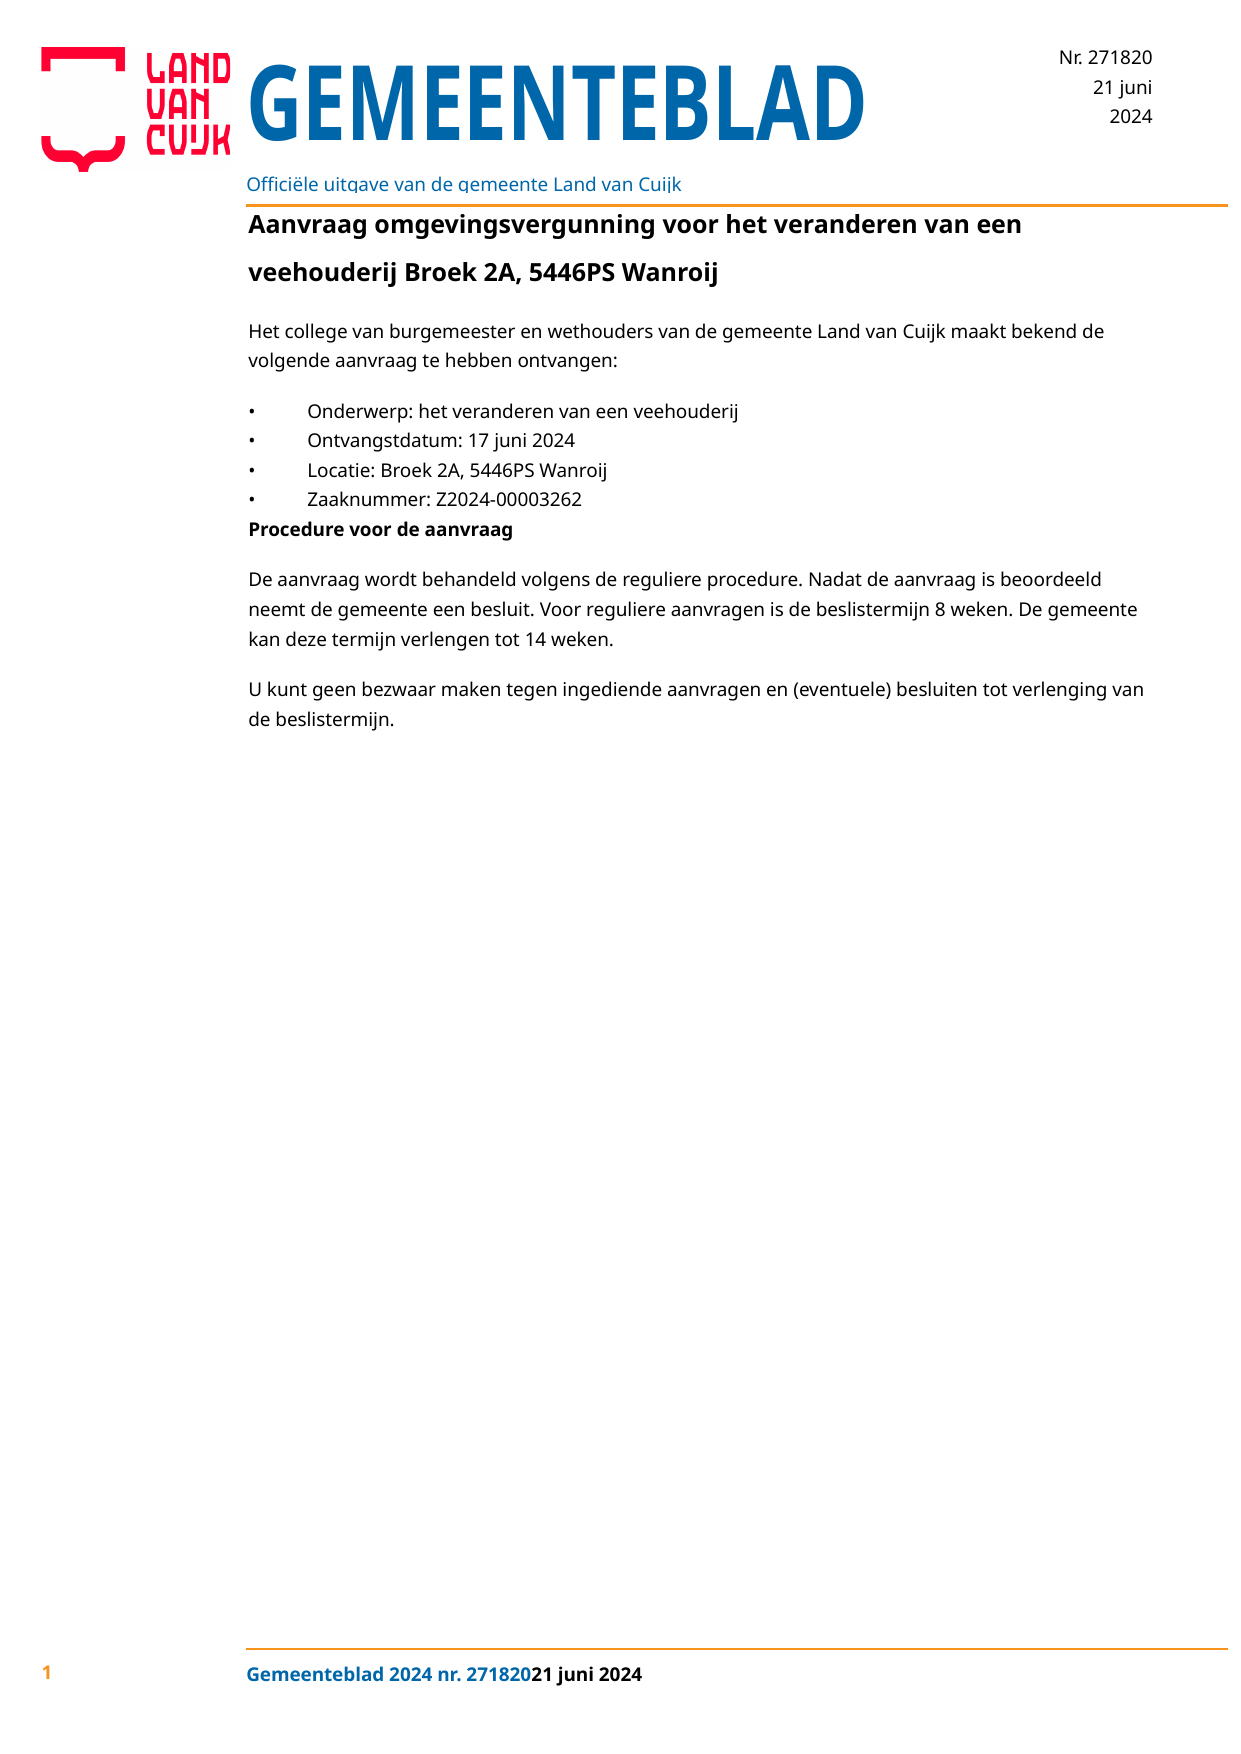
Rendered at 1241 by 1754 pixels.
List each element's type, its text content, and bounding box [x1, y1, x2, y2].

text De aanvraag wordt behandeld volgens de reguliere procedure. Nadat de aanvraag is beoordeeld neemt de gemeente een besluit. Voor reguliere aanvragen is de beslistermijn 8 weken. De gemeente kan deze termijn verlengen tot 14 weken. [248, 567, 1152, 652]
list Ontvangstdatum: 17 juni 2024 [248, 427, 1152, 453]
list Onderwerp: het veranderen van een veehouderij [248, 398, 1152, 424]
text Aanvraag omgevingsvergunning voor het veranderen van een veehouderij Broek 2A, 5446PS Wanroij [248, 207, 1152, 288]
text U kunt geen bezwaar maken tegen ingediende aanvragen en (eventuele) besluiten tot verlenging van de beslistermijn. [248, 676, 1152, 732]
list Locatie: Broek 2A, 5446PS Wanroij [248, 457, 1152, 483]
picture [41, 47, 231, 172]
list Zaaknummer: Z2024-00003262 [248, 487, 1152, 512]
text Procedure voor de aanvraag [248, 516, 1152, 542]
text Het college van burgemeester en wethouders van de gemeente Land van Cuijk maakt bekend de volgende aanvraag te hebben ontvangen: [248, 318, 1152, 373]
